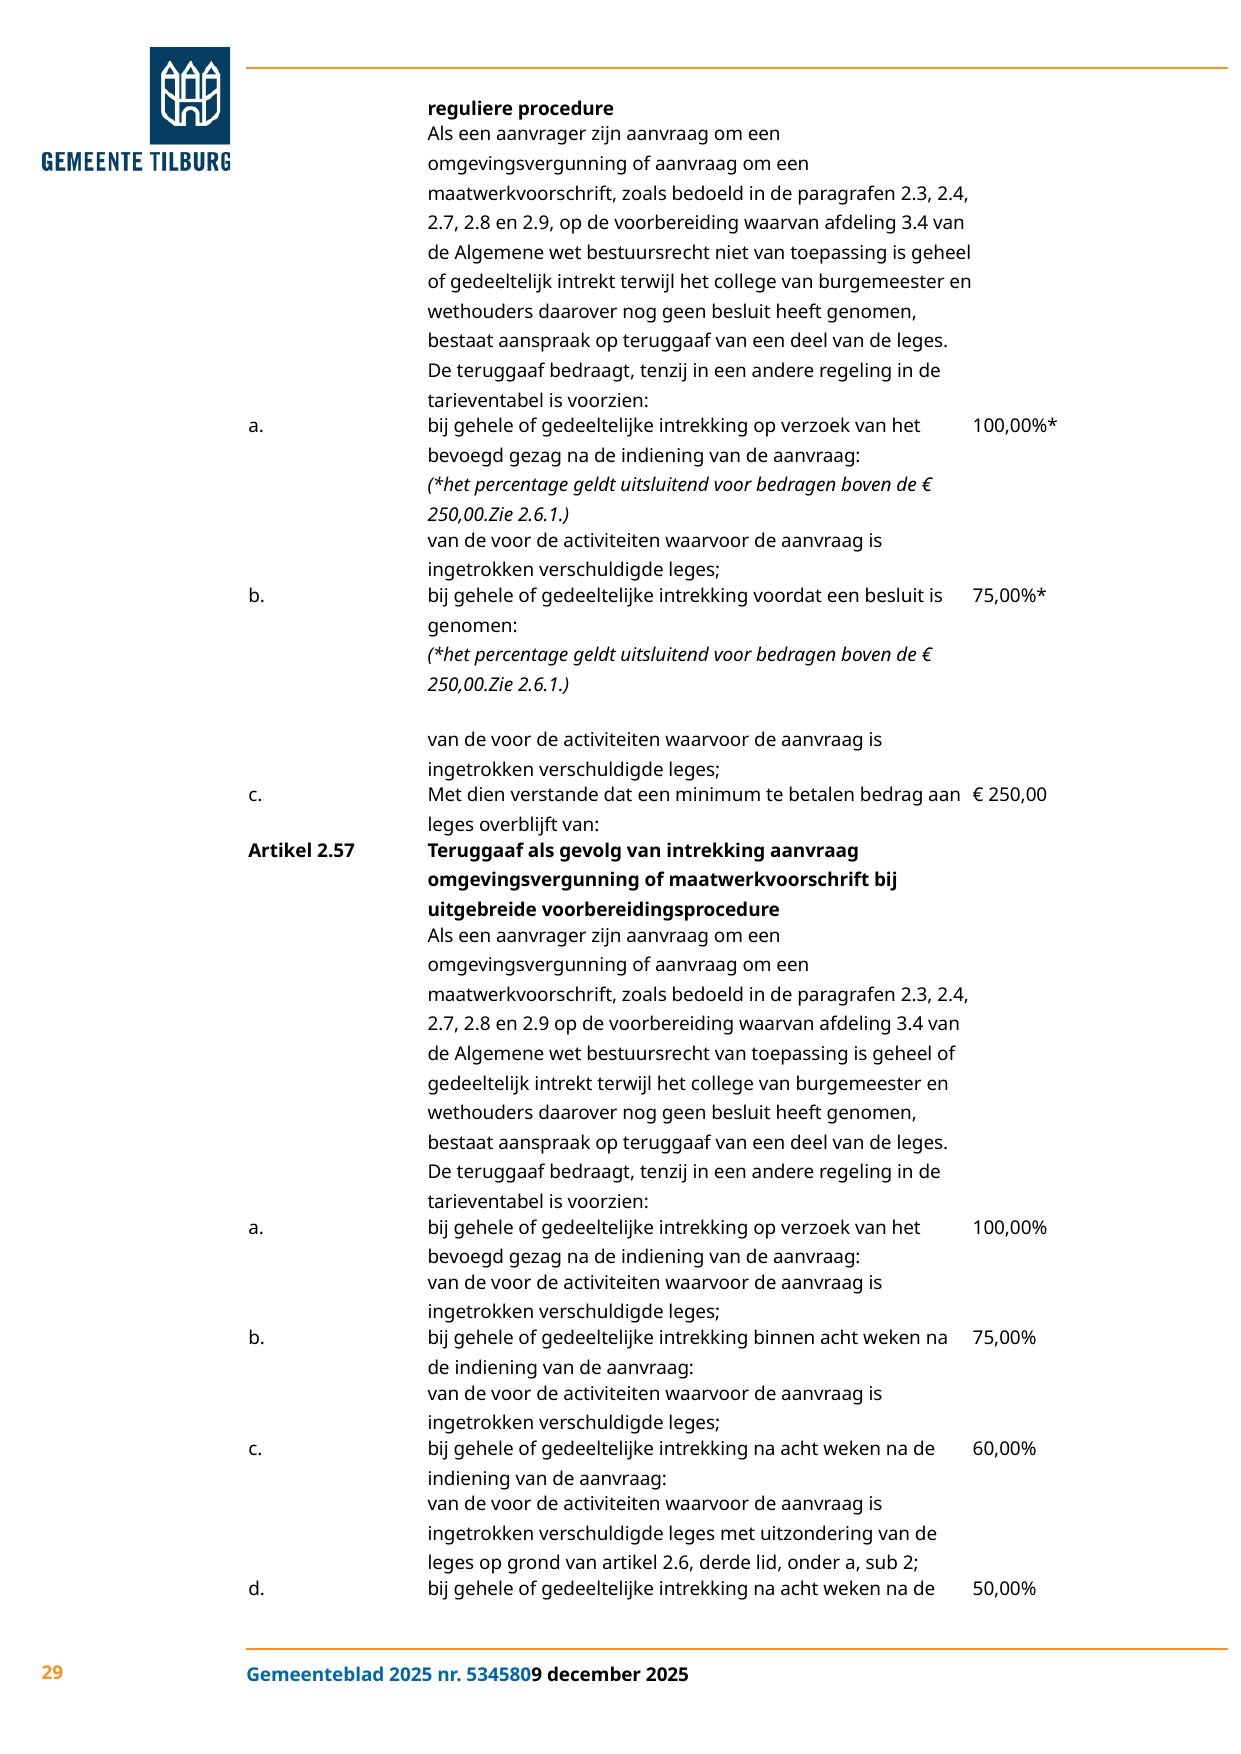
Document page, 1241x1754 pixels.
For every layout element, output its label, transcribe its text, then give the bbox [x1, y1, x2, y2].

table_cell Als een aanvrager zijn aanvraag om een omgevingsvergunning of aanvraag om een maatwerkvoorschrift, zoals bedoeld in de paragrafen 2.3, 2.4, 2.7, 2.8 en 2.9, op de voorbereiding waarvan afdeling 3.4 van de Algemene wet bestuursrecht niet van toepassing is geheel of gedeeltelijk intrekt terwijl het college van burgemeester en wethouders daarover nog geen besluit heeft genomen, bestaat aanspraak op teruggaaf van een deel van de leges. De teruggaaf bedraagt, tenzij in een andere regeling in de tarieventabel is voorzien: [427, 121, 972, 412]
table_cell bij gehele of gedeeltelijke intrekking na acht weken na de [427, 1575, 972, 1601]
table_cell bij gehele of gedeeltelijke intrekking na acht weken na de indiening van de aanvraag: [427, 1435, 972, 1490]
table_cell a. [248, 1214, 427, 1269]
table_cell d. [248, 1575, 427, 1601]
table_cell [248, 527, 427, 582]
table_cell [973, 1380, 1152, 1435]
table_cell Teruggaaf als gevolg van intrekking aanvraag omgevingsvergunning of maatwerkvoorschrift bij uitgebreide voorbereidingsprocedure [427, 837, 972, 922]
table_cell [248, 922, 427, 1214]
table_cell [248, 95, 427, 121]
table_cell [248, 1269, 427, 1324]
table_cell a. [248, 413, 427, 527]
table_cell 60,00% [973, 1435, 1152, 1490]
table_cell [973, 837, 1152, 922]
table_cell van de voor de activiteiten waarvoor de aanvraag is ingetrokken verschuldigde leges; [427, 527, 972, 582]
table_cell [973, 1490, 1152, 1575]
table_cell 50,00% [973, 1575, 1152, 1601]
table_cell Artikel 2.57 [248, 837, 427, 922]
table_cell 100,00%* [973, 413, 1152, 527]
table_cell b. [248, 1325, 427, 1380]
picture [41, 47, 231, 172]
table_cell van de voor de activiteiten waarvoor de aanvraag is ingetrokken verschuldigde leges; [427, 1380, 972, 1435]
table_cell [973, 1269, 1152, 1324]
table_cell bij gehele of gedeeltelijke intrekking op verzoek van het bevoegd gezag na de indiening van de aanvraag: (*het percentage geldt uitsluitend voor bedragen boven de € 250,00.Zie 2.6.1.) [427, 413, 972, 527]
table_cell [248, 1380, 427, 1435]
table_cell [248, 121, 427, 412]
table_cell c. [248, 1435, 427, 1490]
table_cell € 250,00 [973, 782, 1152, 837]
table_cell van de voor de activiteiten waarvoor de aanvraag is ingetrokken verschuldigde leges; [427, 726, 972, 782]
table_cell [248, 726, 427, 782]
table_cell bij gehele of gedeeltelijke intrekking op verzoek van het bevoegd gezag na de indiening van de aanvraag: [427, 1214, 972, 1269]
table_cell 75,00%* [973, 582, 1152, 726]
table_cell [973, 527, 1152, 582]
table_cell c. [248, 782, 427, 837]
table_cell van de voor de activiteiten waarvoor de aanvraag is ingetrokken verschuldigde leges met uitzondering van de leges op grond van artikel 2.6, derde lid, onder a, sub 2; [427, 1490, 972, 1575]
table_cell bij gehele of gedeeltelijke intrekking binnen acht weken na de indiening van de aanvraag: [427, 1325, 972, 1380]
table_cell [973, 922, 1152, 1214]
table_cell [973, 121, 1152, 412]
table_cell Met dien verstande dat een minimum te betalen bedrag aan leges overblijft van: [427, 782, 972, 837]
table_cell reguliere procedure [427, 95, 972, 121]
table_cell van de voor de activiteiten waarvoor de aanvraag is ingetrokken verschuldigde leges; [427, 1269, 972, 1324]
table_cell [973, 95, 1152, 121]
table_cell bij gehele of gedeeltelijke intrekking voordat een besluit is genomen: (*het percentage geldt uitsluitend voor bedragen boven de € 250,00.Zie 2.6.1.) [427, 582, 972, 726]
table_cell Als een aanvrager zijn aanvraag om een omgevingsvergunning of aanvraag om een maatwerkvoorschrift, zoals bedoeld in de paragrafen 2.3, 2.4, 2.7, 2.8 en 2.9 op de voorbereiding waarvan afdeling 3.4 van de Algemene wet bestuursrecht van toepassing is geheel of gedeeltelijk intrekt terwijl het college van burgemeester en wethouders daarover nog geen besluit heeft genomen, bestaat aanspraak op teruggaaf van een deel van de leges. De teruggaaf bedraagt, tenzij in een andere regeling in de tarieventabel is voorzien: [427, 922, 972, 1214]
table_cell [973, 726, 1152, 782]
table_cell b. [248, 582, 427, 726]
table_cell [248, 1490, 427, 1575]
table_cell 75,00% [973, 1325, 1152, 1380]
table_cell 100,00% [973, 1214, 1152, 1269]
